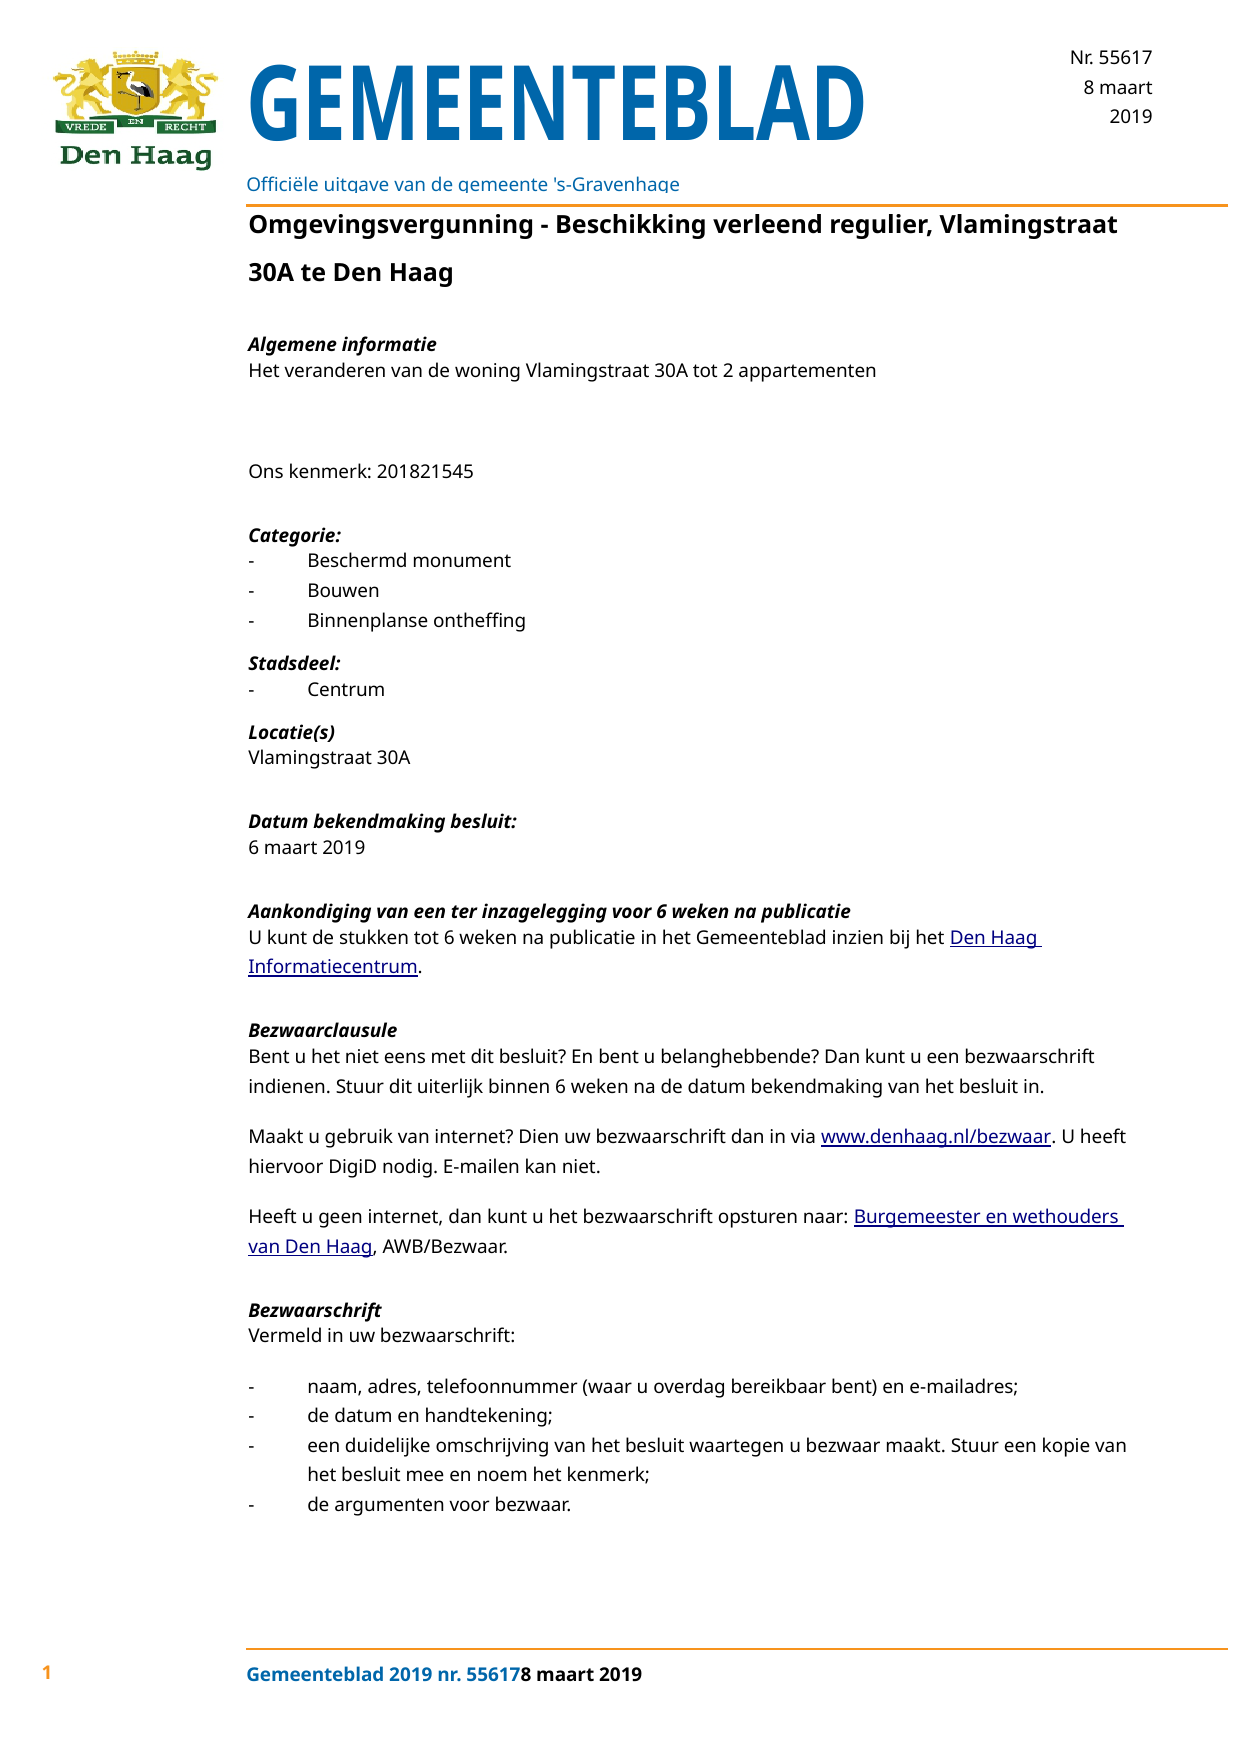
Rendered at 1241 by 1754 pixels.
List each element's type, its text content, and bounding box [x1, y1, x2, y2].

text Categorie: [248, 522, 1152, 548]
text Het veranderen van de woning Vlamingstraat 30A tot 2 appartementen [248, 357, 1152, 383]
list Binnenplanse ontheffing [248, 607, 1152, 633]
text 6 maart 2019 [248, 834, 1152, 860]
text Aankondiging van een ter inzagelegging voor 6 weken na publicatie [248, 898, 1152, 924]
list de argumenten voor bezwaar. [248, 1491, 1152, 1517]
text U kunt de stukken tot 6 weken na publicatie in het Gemeenteblad inzien bij het Den Haag Informatiecentrum. [248, 924, 1152, 979]
list Centrum [248, 676, 1152, 701]
text Bent u het niet eens met dit besluit? En bent u belanghebbende? Dan kunt u een bezwaarschrift indienen. Stuur dit uiterlijk binnen 6 weken na de datum bekendmaking van het besluit in. [248, 1043, 1152, 1098]
text Algemene informatie [248, 331, 1152, 357]
list Bouwen [248, 577, 1152, 603]
list naam, adres, telefoonnummer (waar u overdag bereikbaar bent) en e-mailadres; [248, 1373, 1152, 1399]
text Vlamingstraat 30A [248, 744, 1152, 770]
text Maakt u gebruik van internet? Dien uw bezwaarschrift dan in via www.denhaag.nl/bezwaar. U heeft hiervoor DigiD nodig. E-mailen kan niet. [248, 1123, 1152, 1178]
text Ons kenmerk: 201821545 [248, 458, 1152, 484]
text Vermeld in uw bezwaarschrift: [248, 1322, 1152, 1348]
picture [41, 47, 231, 172]
text Heeft u geen internet, dan kunt u het bezwaarschrift opsturen naar: Burgemeester en wethouders van Den Haag, AWB/Bezwaar. [248, 1203, 1152, 1258]
text Locatie(s) [248, 719, 1152, 744]
text Omgevingsvergunning - Beschikking verleend regulier, Vlamingstraat 30A te Den Haag [248, 207, 1152, 288]
list Beschermd monument [248, 548, 1152, 573]
text Stadsdeel: [248, 650, 1152, 676]
list de datum en handtekening; [248, 1402, 1152, 1428]
text Bezwaarclausule [248, 1017, 1152, 1043]
list een duidelijke omschrijving van het besluit waartegen u bezwaar maakt. Stuur een kopie van het besluit mee en noem het kenmerk; [248, 1432, 1152, 1487]
text Datum bekendmaking besluit: [248, 808, 1152, 834]
text Bezwaarschrift [248, 1297, 1152, 1322]
